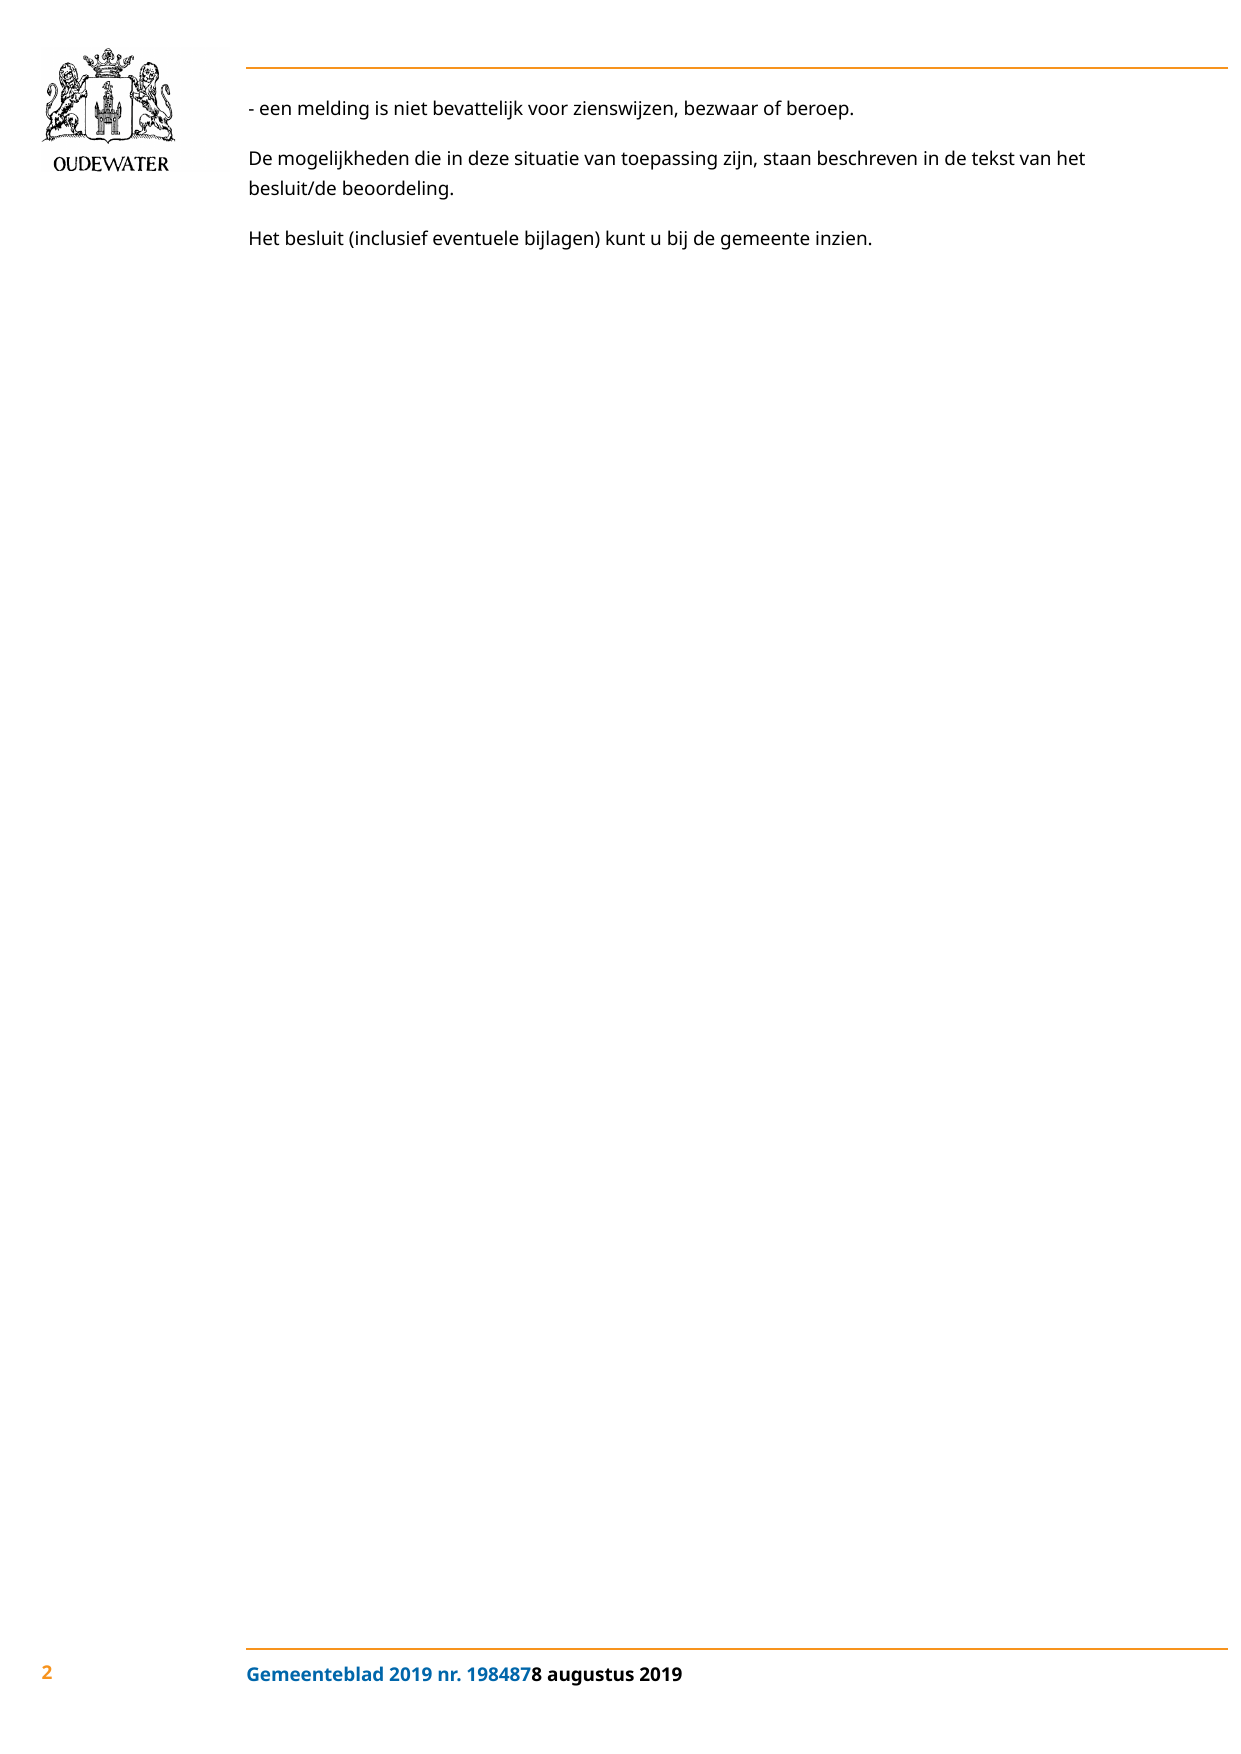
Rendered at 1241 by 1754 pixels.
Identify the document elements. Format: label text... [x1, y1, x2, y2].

text De mogelijkheden die in deze situatie van toepassing zijn, staan beschreven in de tekst van het besluit/de beoordeling. [248, 145, 1152, 201]
text - een melding is niet bevattelijk voor zienswijzen, bezwaar of beroep. [248, 95, 1152, 121]
text Het besluit (inclusief eventuele bijlagen) kunt u bij de gemeente inzien. [248, 225, 1152, 251]
picture [41, 47, 231, 172]
